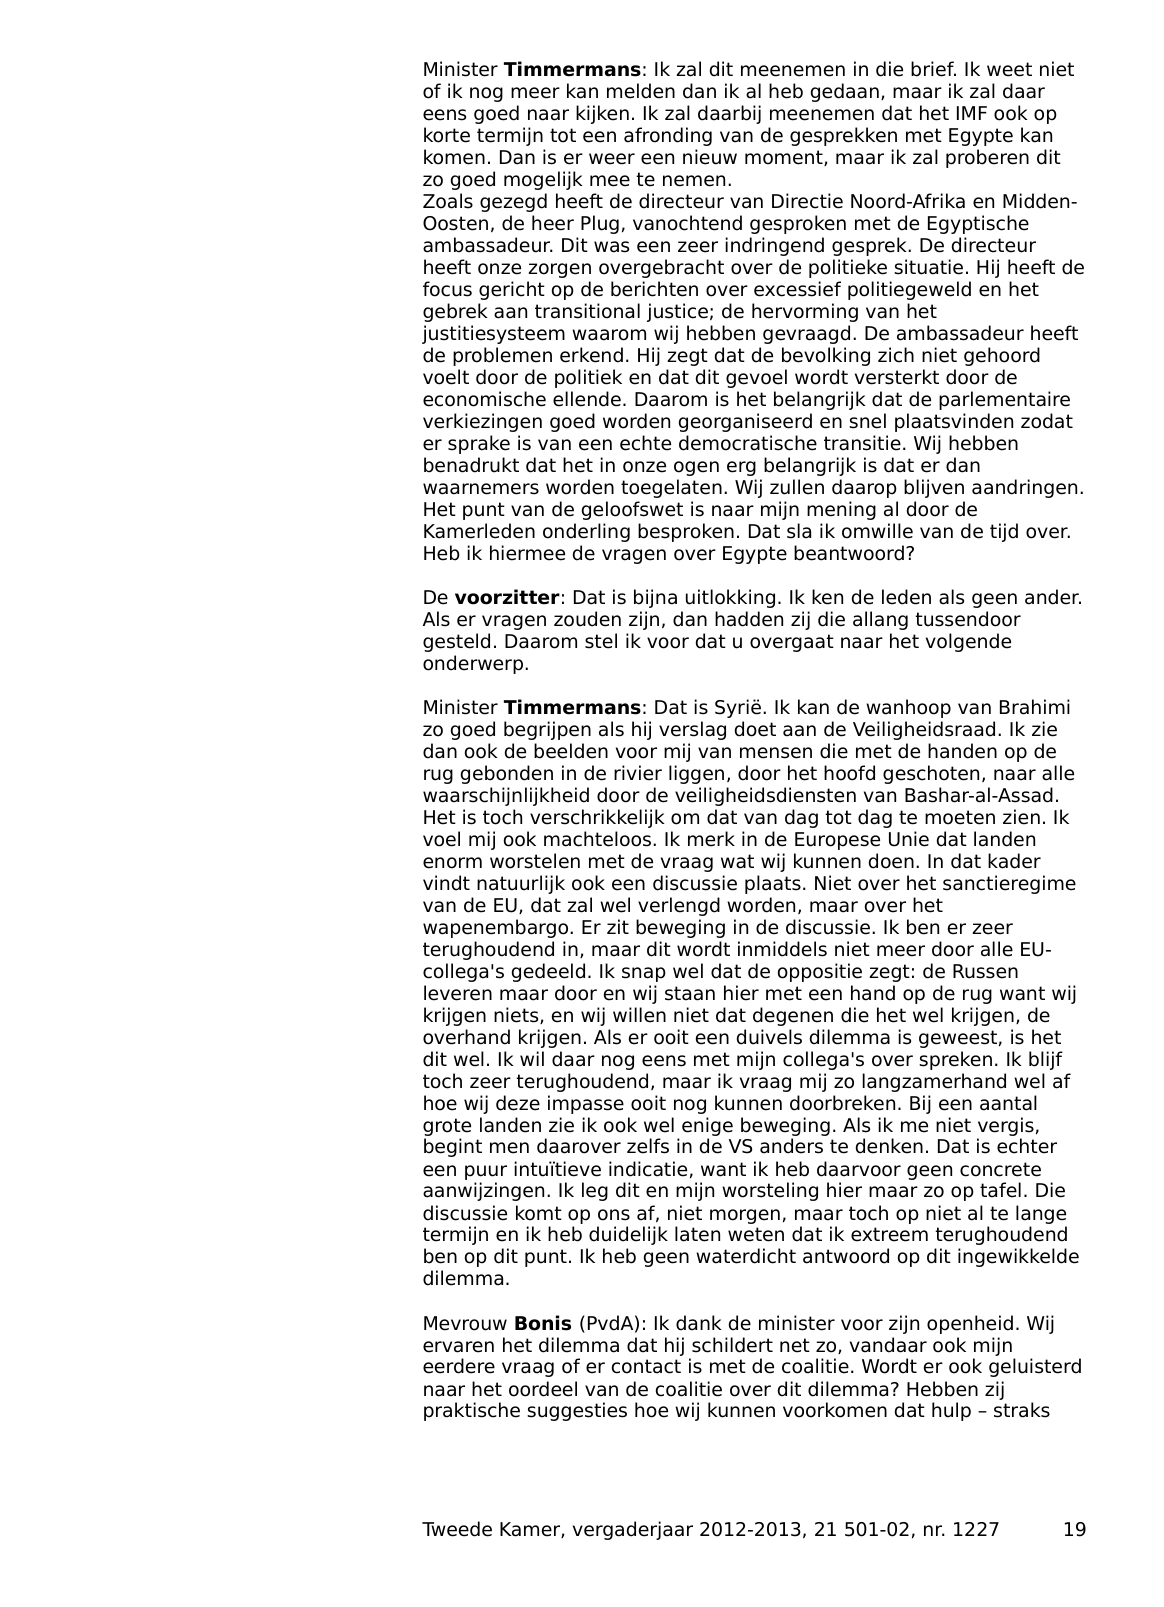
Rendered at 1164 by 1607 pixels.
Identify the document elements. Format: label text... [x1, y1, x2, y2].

text De voorzitter: Dat is bijna uitlokking. Ik ken de leden als geen ander. Als er vragen zouden zijn, dan hadden zij die allang tussendoor gesteld. Daarom stel ik voor dat u overgaat naar het volgende onderwerp. [422, 587, 1087, 675]
text Minister Timmermans: Ik zal dit meenemen in die brief. Ik weet niet of ik nog meer kan melden dan ik al heb gedaan, maar ik zal daar eens goed naar kijken. Ik zal daarbij meenemen dat het IMF ook op korte termijn tot een afronding van de gesprekken met Egypte kan komen. Dan is er weer een nieuw moment, maar ik zal proberen dit zo goed mogelijk mee te nemen. [422, 59, 1087, 191]
text Mevrouw Bonis (PvdA): Ik dank de minister voor zijn openheid. Wij ervaren het dilemma dat hij schildert net zo, vandaar ook mijn eerdere vraag of er contact is met de coalitie. Wordt er ook geluisterd naar het oordeel van de coalitie over dit dilemma? Hebben zij praktische suggesties hoe wij kunnen voorkomen dat hulp – straks [422, 1312, 1087, 1422]
text Het punt van de geloofswet is naar mijn mening al door de Kamerleden onderling besproken. Dat sla ik omwille van de tijd over. [422, 499, 1087, 543]
text Minister Timmermans: Dat is Syrië. Ik kan de wanhoop van Brahimi zo goed begrijpen als hij verslag doet aan de Veiligheidsraad. Ik zie dan ook de beelden voor mij van mensen die met de handen op de rug gebonden in de rivier liggen, door het hoofd geschoten, naar alle waarschijnlijkheid door de veiligheidsdiensten van Bashar-al-Assad. Het is toch verschrikkelijk om dat van dag tot dag te moeten zien. Ik voel mij ook machteloos. Ik merk in de Europese Unie dat landen enorm worstelen met de vraag wat wij kunnen doen. In dat kader vindt natuurlijk ook een discussie plaats. Niet over het sanctieregime van de EU, dat zal wel verlengd worden, maar over het wapenembargo. Er zit beweging in de discussie. Ik ben er zeer terughoudend in, maar dit wordt inmiddels niet meer door alle EU-collega's gedeeld. Ik snap wel dat de oppositie zegt: de Russen leveren maar door en wij staan hier met een hand op de rug want wij krijgen niets, en wij willen niet dat degenen die het wel krijgen, de overhand krijgen. Als er ooit een duivels dilemma is geweest, is het dit wel. Ik wil daar nog eens met mijn collega's over spreken. Ik blijf toch zeer terughoudend, maar ik vraag mij zo langzamerhand wel af hoe wij deze impasse ooit nog kunnen doorbreken. Bij een aantal grote landen zie ik ook wel enige beweging. Als ik me niet vergis, begint men daarover zelfs in de VS anders te denken. Dat is echter een puur intuïtieve indicatie, want ik heb daarvoor geen concrete aanwijzingen. Ik leg dit en mijn worsteling hier maar zo op tafel. Die discussie komt op ons af, niet morgen, maar toch op niet al te lange termijn en ik heb duidelijk laten weten dat ik extreem terughoudend ben op dit punt. Ik heb geen waterdicht antwoord op dit ingewikkelde dilemma. [422, 697, 1087, 1290]
text Zoals gezegd heeft de directeur van Directie Noord-Afrika en Midden-Oosten, de heer Plug, vanochtend gesproken met de Egyptische ambassadeur. Dit was een zeer indringend gesprek. De directeur heeft onze zorgen overgebracht over de politieke situatie. Hij heeft de focus gericht op de berichten over excessief politiegeweld en het gebrek aan transitional justice; de hervorming van het justitiesysteem waarom wij hebben gevraagd. De ambassadeur heeft de problemen erkend. Hij zegt dat de bevolking zich niet gehoord voelt door de politiek en dat dit gevoel wordt versterkt door de economische ellende. Daarom is het belangrijk dat de parlementaire verkiezingen goed worden georganiseerd en snel plaatsvinden zodat er sprake is van een echte democratische transitie. Wij hebben benadrukt dat het in onze ogen erg belangrijk is dat er dan waarnemers worden toegelaten. Wij zullen daarop blijven aandringen. [422, 191, 1087, 499]
text Heb ik hiermee de vragen over Egypte beantwoord? [422, 543, 1087, 564]
